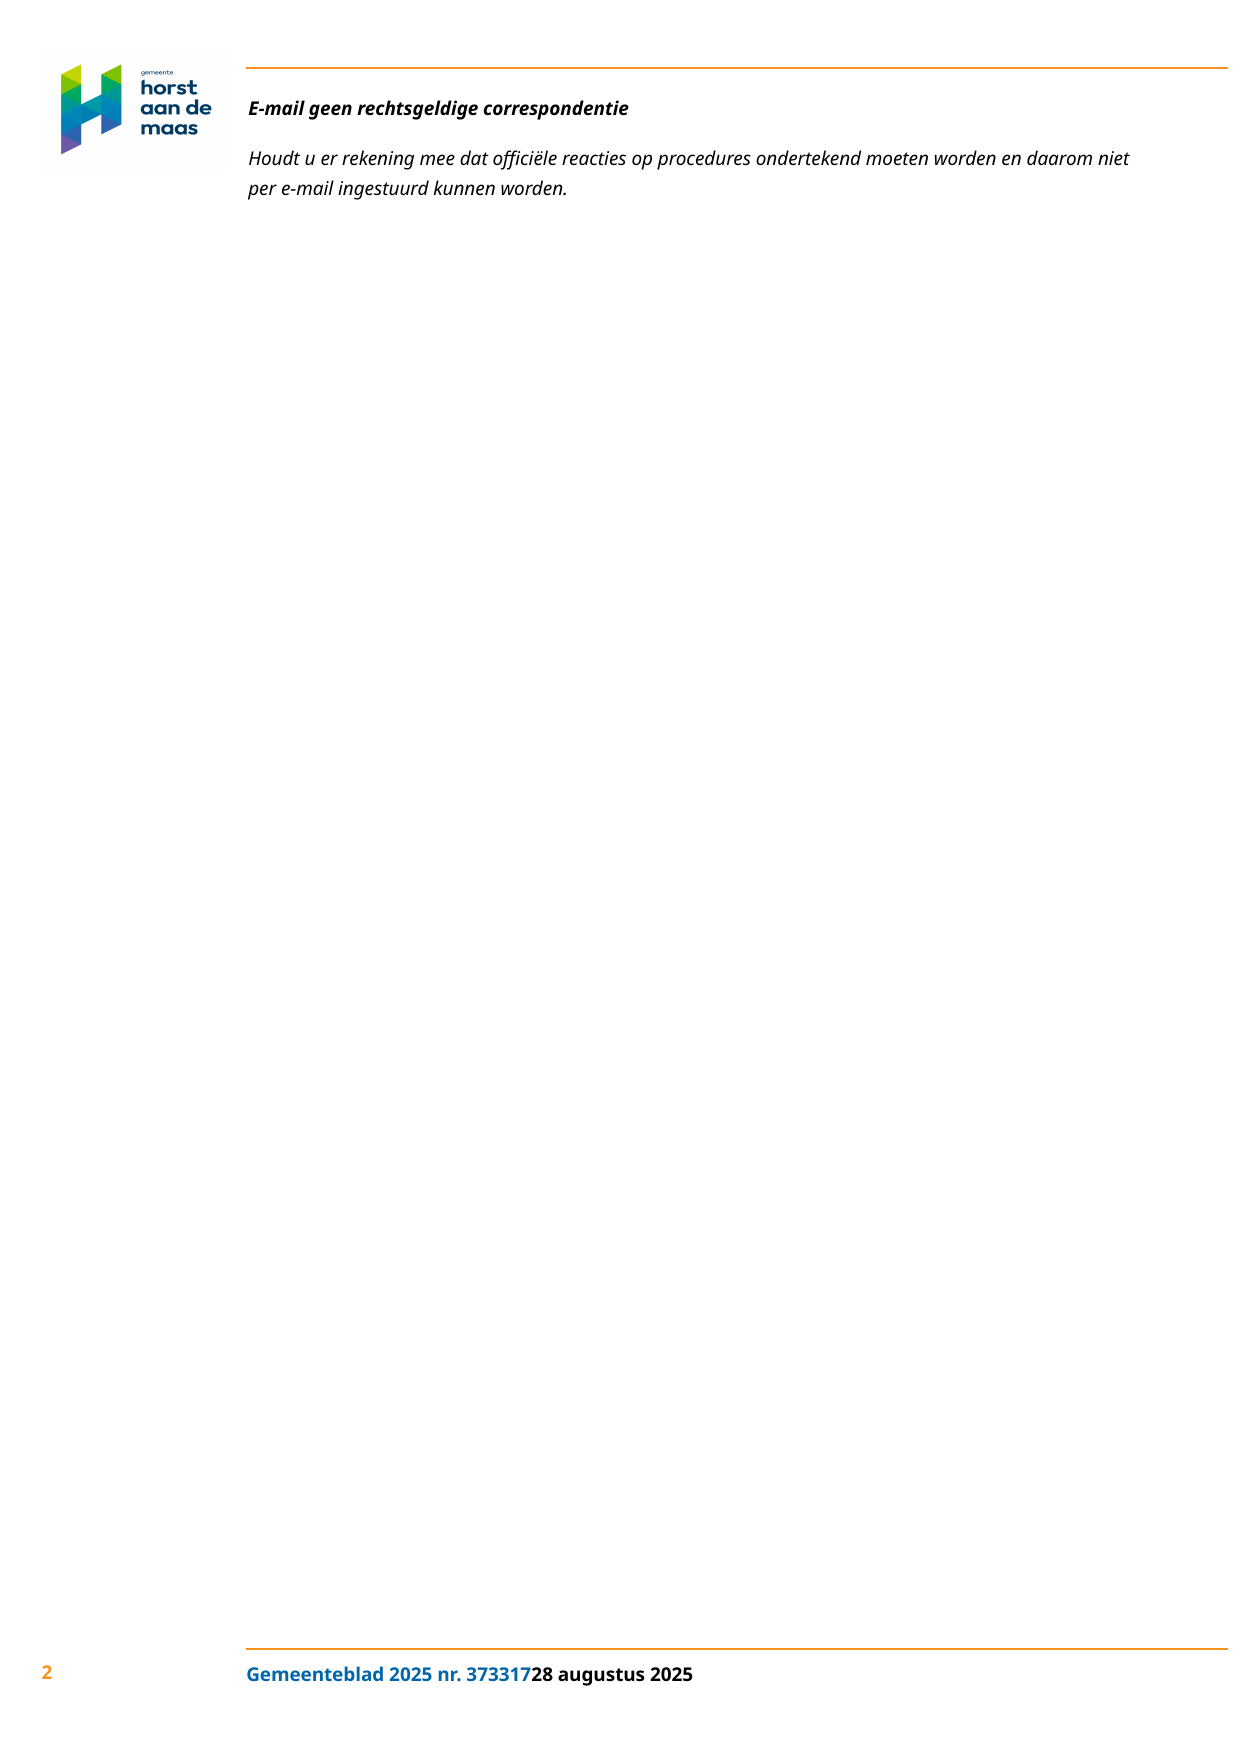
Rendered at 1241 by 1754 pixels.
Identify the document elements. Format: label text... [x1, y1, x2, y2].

text E-mail geen rechtsgeldige correspondentie [248, 95, 1152, 121]
picture [41, 47, 231, 172]
text Houdt u er rekening mee dat officiële reacties op procedures ondertekend moeten worden en daarom niet per e-mail ingestuurd kunnen worden. [248, 145, 1152, 201]
